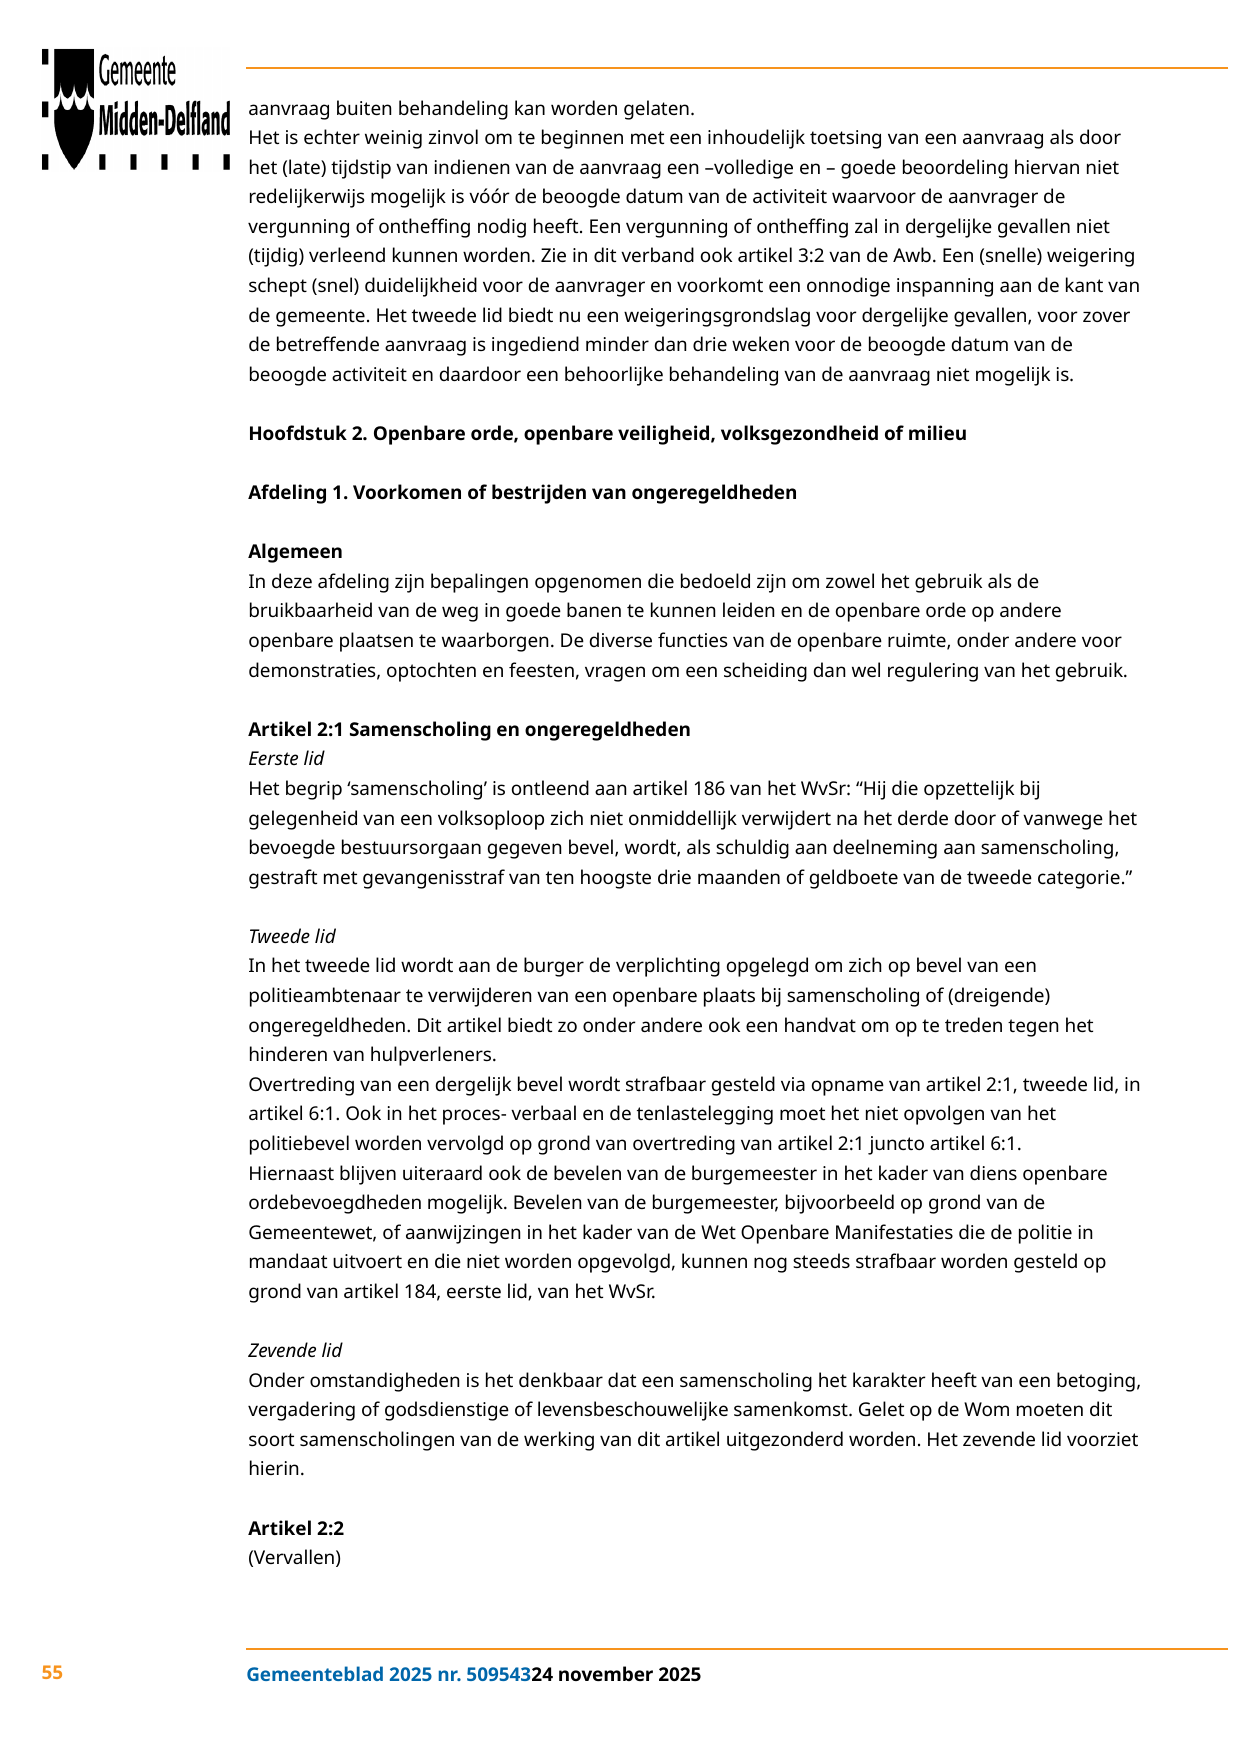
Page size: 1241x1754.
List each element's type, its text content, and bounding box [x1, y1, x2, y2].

text Algemeen [248, 538, 1152, 564]
text Hiernaast blijven uiteraard ook de bevelen van de burgemeester in het kader van diens openbare ordebevoegdheden mogelijk. Bevelen van de burgemeester, bijvoorbeeld op grond van de Gemeentewet, of aanwijzingen in het kader van de Wet Openbare Manifestaties die de politie in mandaat uitvoert en die niet worden opgevolgd, kunnen nog steeds strafbaar worden gesteld op grond van artikel 184, eerste lid, van het WvSr. [248, 1160, 1152, 1304]
text Overtreding van een dergelijk bevel wordt strafbaar gesteld via opname van artikel 2:1, tweede lid, in artikel 6:1. Ook in het proces- verbaal en de tenlastelegging moet het niet opvolgen van het politiebevel worden vervolgd op grond van overtreding van artikel 2:1 juncto artikel 6:1. [248, 1071, 1152, 1156]
text Eerste lid [248, 746, 1152, 771]
text aanvraag buiten behandeling kan worden gelaten. [248, 95, 1152, 121]
text Artikel 2:2 [248, 1515, 1152, 1541]
text Tweede lid [248, 923, 1152, 949]
text Onder omstandigheden is het denkbaar dat een samenscholing het karakter heeft van een betoging, vergadering of godsdienstige of levensbeschouwelijke samenkomst. Gelet op de Wom moeten dit soort samenscholingen van de werking van dit artikel uitgezonderd worden. Het zevende lid voorziet hierin. [248, 1367, 1152, 1481]
text In het tweede lid wordt aan de burger de verplichting opgelegd om zich op bevel van een politieambtenaar te verwijderen van een openbare plaats bij samenscholing of (dreigende) ongeregeldheden. Dit artikel biedt zo onder andere ook een handvat om op te treden tegen het hinderen van hulpverleners. [248, 953, 1152, 1067]
text Het is echter weinig zinvol om te beginnen met een inhoudelijk toetsing van een aanvraag als door het (late) tijdstip van indienen van de aanvraag een –volledige en – goede beoordeling hiervan niet redelijkerwijs mogelijk is vóór de beoogde datum van de activiteit waarvoor de aanvrager de vergunning of ontheffing nodig heeft. Een vergunning of ontheffing zal in dergelijke gevallen niet (tijdig) verleend kunnen worden. Zie in dit verband ook artikel 3:2 van de Awb. Een (snelle) weigering schept (snel) duidelijkheid voor de aanvrager en voorkomt een onnodige inspanning aan de kant van de gemeente. Het tweede lid biedt nu een weigeringsgrondslag voor dergelijke gevallen, voor zover de betreffende aanvraag is ingediend minder dan drie weken voor de beoogde datum van de beoogde activiteit en daardoor een behoorlijke behandeling van de aanvraag niet mogelijk is. [248, 124, 1152, 387]
text Het begrip ‘samenscholing’ is ontleend aan artikel 186 van het WvSr: “Hij die opzettelijk bij gelegenheid van een volksoploop zich niet onmiddellijk verwijdert na het derde door of vanwege het bevoegde bestuursorgaan gegeven bevel, wordt, als schuldig aan deelneming aan samenscholing, gestraft met gevangenisstraf van ten hoogste drie maanden of geldboete van de tweede categorie.” [248, 775, 1152, 890]
text Afdeling 1. Voorkomen of bestrijden van ongeregeldheden [248, 479, 1152, 505]
text In deze afdeling zijn bepalingen opgenomen die bedoeld zijn om zowel het gebruik als de bruikbaarheid van de weg in goede banen te kunnen leiden en de openbare orde op andere openbare plaatsen te waarborgen. De diverse functies van de openbare ruimte, onder andere voor demonstraties, optochten en feesten, vragen om een scheiding dan wel regulering van het gebruik. [248, 568, 1152, 683]
text Artikel 2:1 Samenscholing en ongeregeldheden [248, 716, 1152, 742]
text Zevende lid [248, 1337, 1152, 1363]
text Hoofdstuk 2. Openbare orde, openbare veiligheid, volksgezondheid of milieu [248, 420, 1152, 446]
text (Vervallen) [248, 1544, 1152, 1570]
picture [41, 47, 231, 172]
